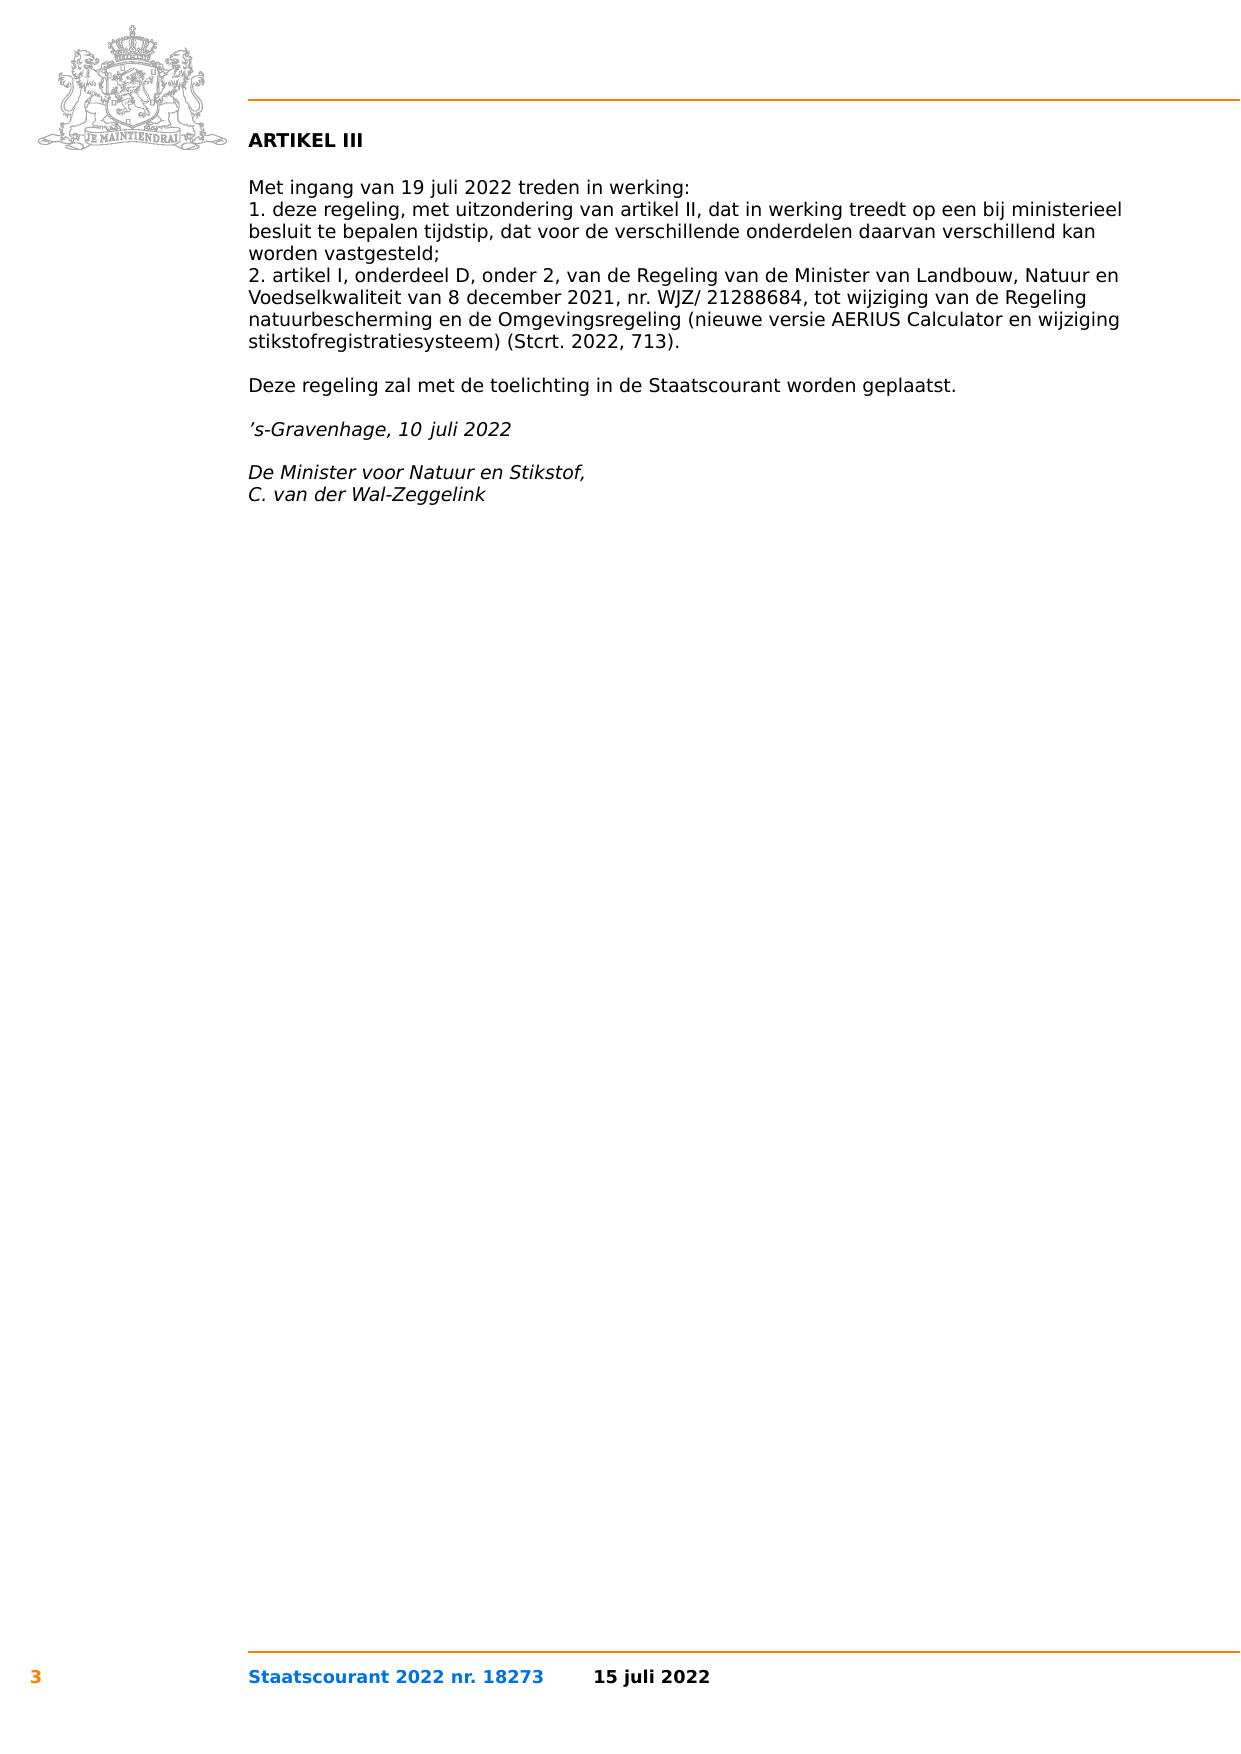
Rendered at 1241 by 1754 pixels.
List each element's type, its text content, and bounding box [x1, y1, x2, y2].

subtitle ARTIKEL III [248, 130, 1163, 152]
text ’s-Gravenhage, 10 juli 2022 [248, 418, 1163, 440]
text 2. artikel I, onderdeel D, onder 2, van de Regeling van de Minister van Landbouw, Natuur en Voedselkwaliteit van 8 december 2021, nr. WJZ/ 21288684, tot wijziging van de Regeling natuurbescherming en de Omgevingsregeling (nieuwe versie AERIUS Calculator en wijziging stikstofregistratiesysteem) (Stcrt. 2022, 713). [248, 265, 1163, 353]
text 1. deze regeling, met uitzondering van artikel II, dat in werking treedt op een bij ministerieel besluit te bepalen tijdstip, dat voor de verschillende onderdelen daarvan verschillend kan worden vastgesteld; [248, 199, 1163, 265]
text Deze regeling zal met de toelichting in de Staatscourant worden geplaatst. [248, 374, 1163, 397]
text De Minister voor Natuur en Stikstof, C. van der Wal-Zeggelink [248, 462, 1163, 506]
text Met ingang van 19 juli 2022 treden in werking: [248, 177, 1163, 199]
picture [38, 25, 227, 150]
